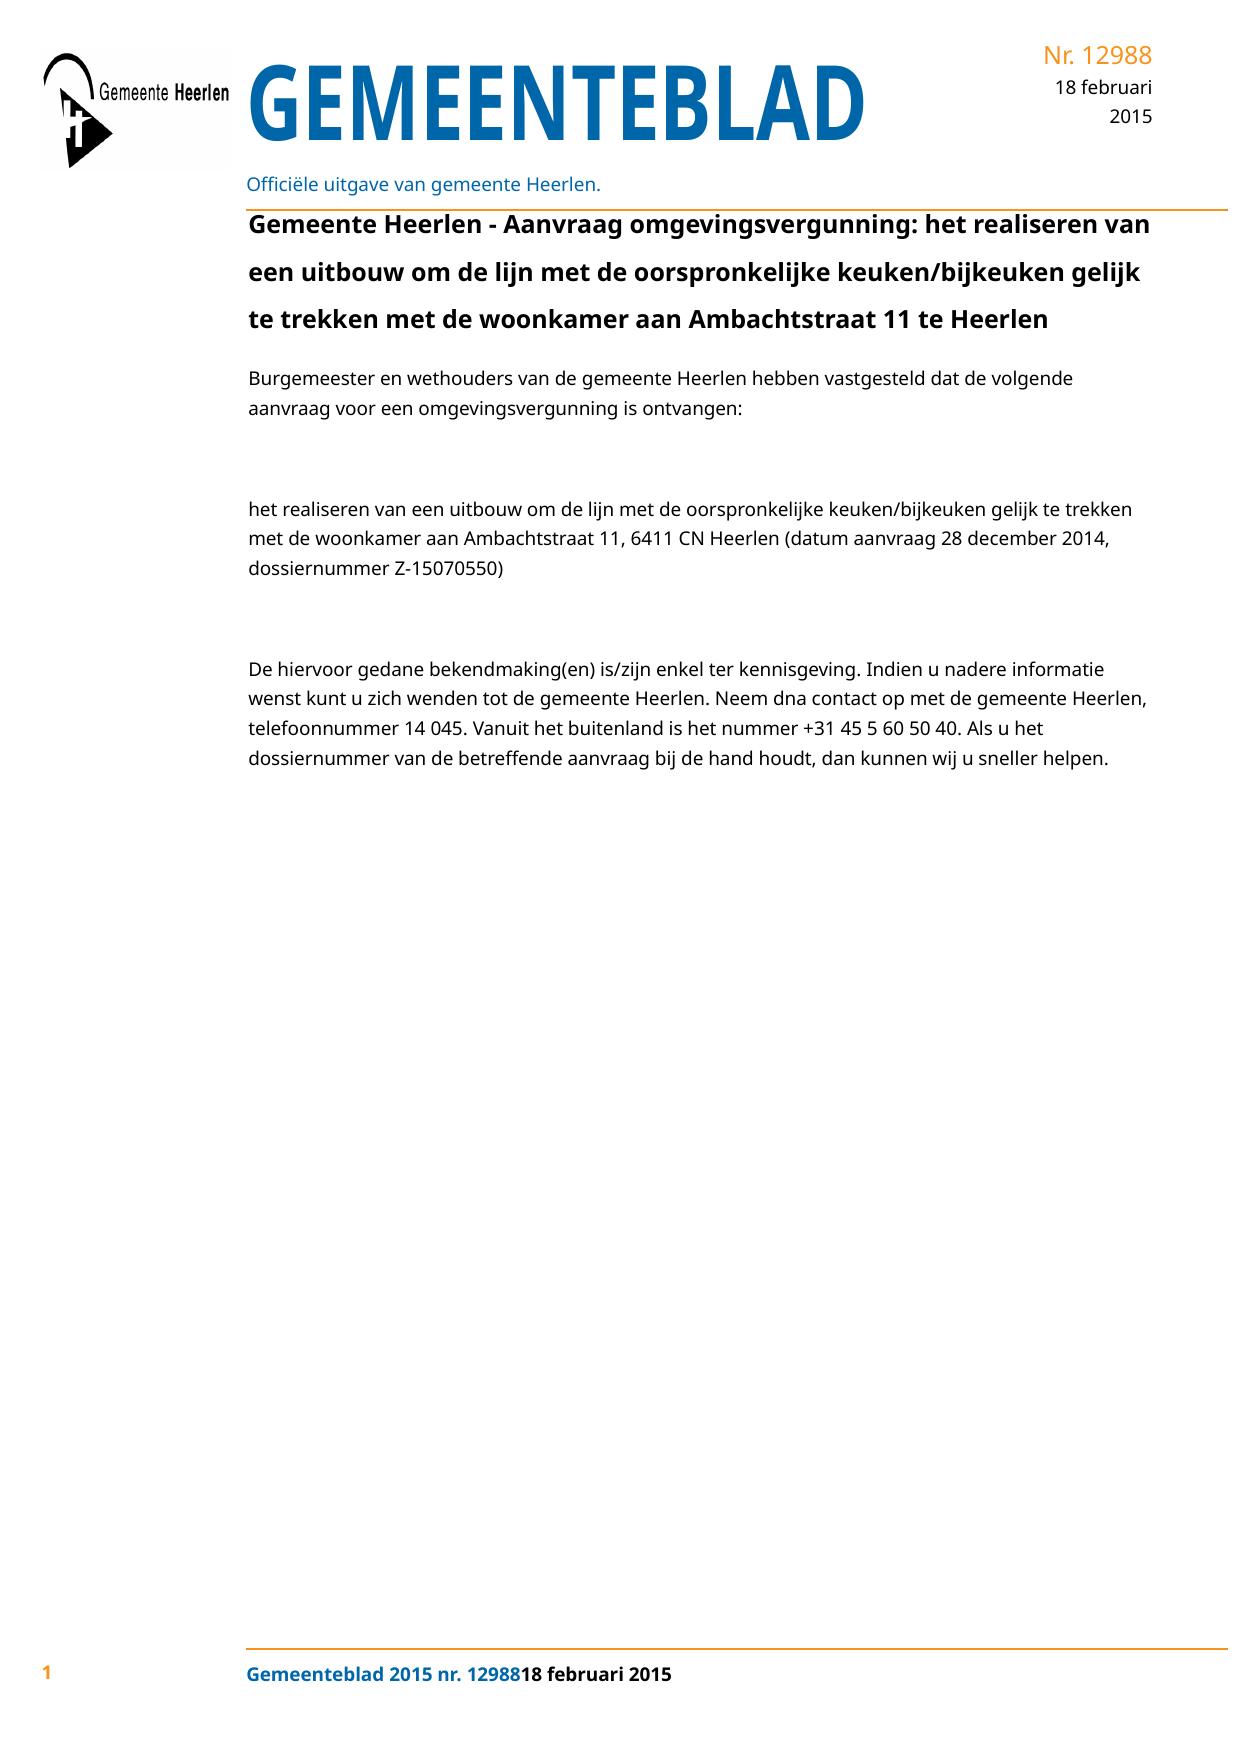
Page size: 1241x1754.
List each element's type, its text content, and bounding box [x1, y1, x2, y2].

text het realiseren van een uitbouw om de lijn met de oorspronkelijke keuken/bijkeuken gelijk te trekken met de woonkamer aan Ambachtstraat 11, 6411 CN Heerlen (datum aanvraag 28 december 2014, dossiernummer Z-15070550) [248, 496, 1152, 581]
picture [41, 47, 231, 172]
text Burgemeester en wethouders van de gemeente Heerlen hebben vastgesteld dat de volgende aanvraag voor een omgevingsvergunning is ontvangen: [248, 366, 1152, 421]
text Gemeente Heerlen - Aanvraag omgevingsvergunning: het realiseren van een uitbouw om de lijn met de oorspronkelijke keuken/bijkeuken gelijk te trekken met de woonkamer aan Ambachtstraat 11 te Heerlen [248, 211, 1152, 336]
text De hiervoor gedane bekendmaking(en) is/zijn enkel ter kennisgeving. Indien u nadere informatie wenst kunt u zich wenden tot de gemeente Heerlen. Neem dna contact op met de gemeente Heerlen, telefoonnummer 14 045. Vanuit het buitenland is het nummer +31 45 5 60 50 40. Als u het dossiernummer van de betreffende aanvraag bij de hand houdt, dan kunnen wij u sneller helpen. [248, 656, 1152, 770]
